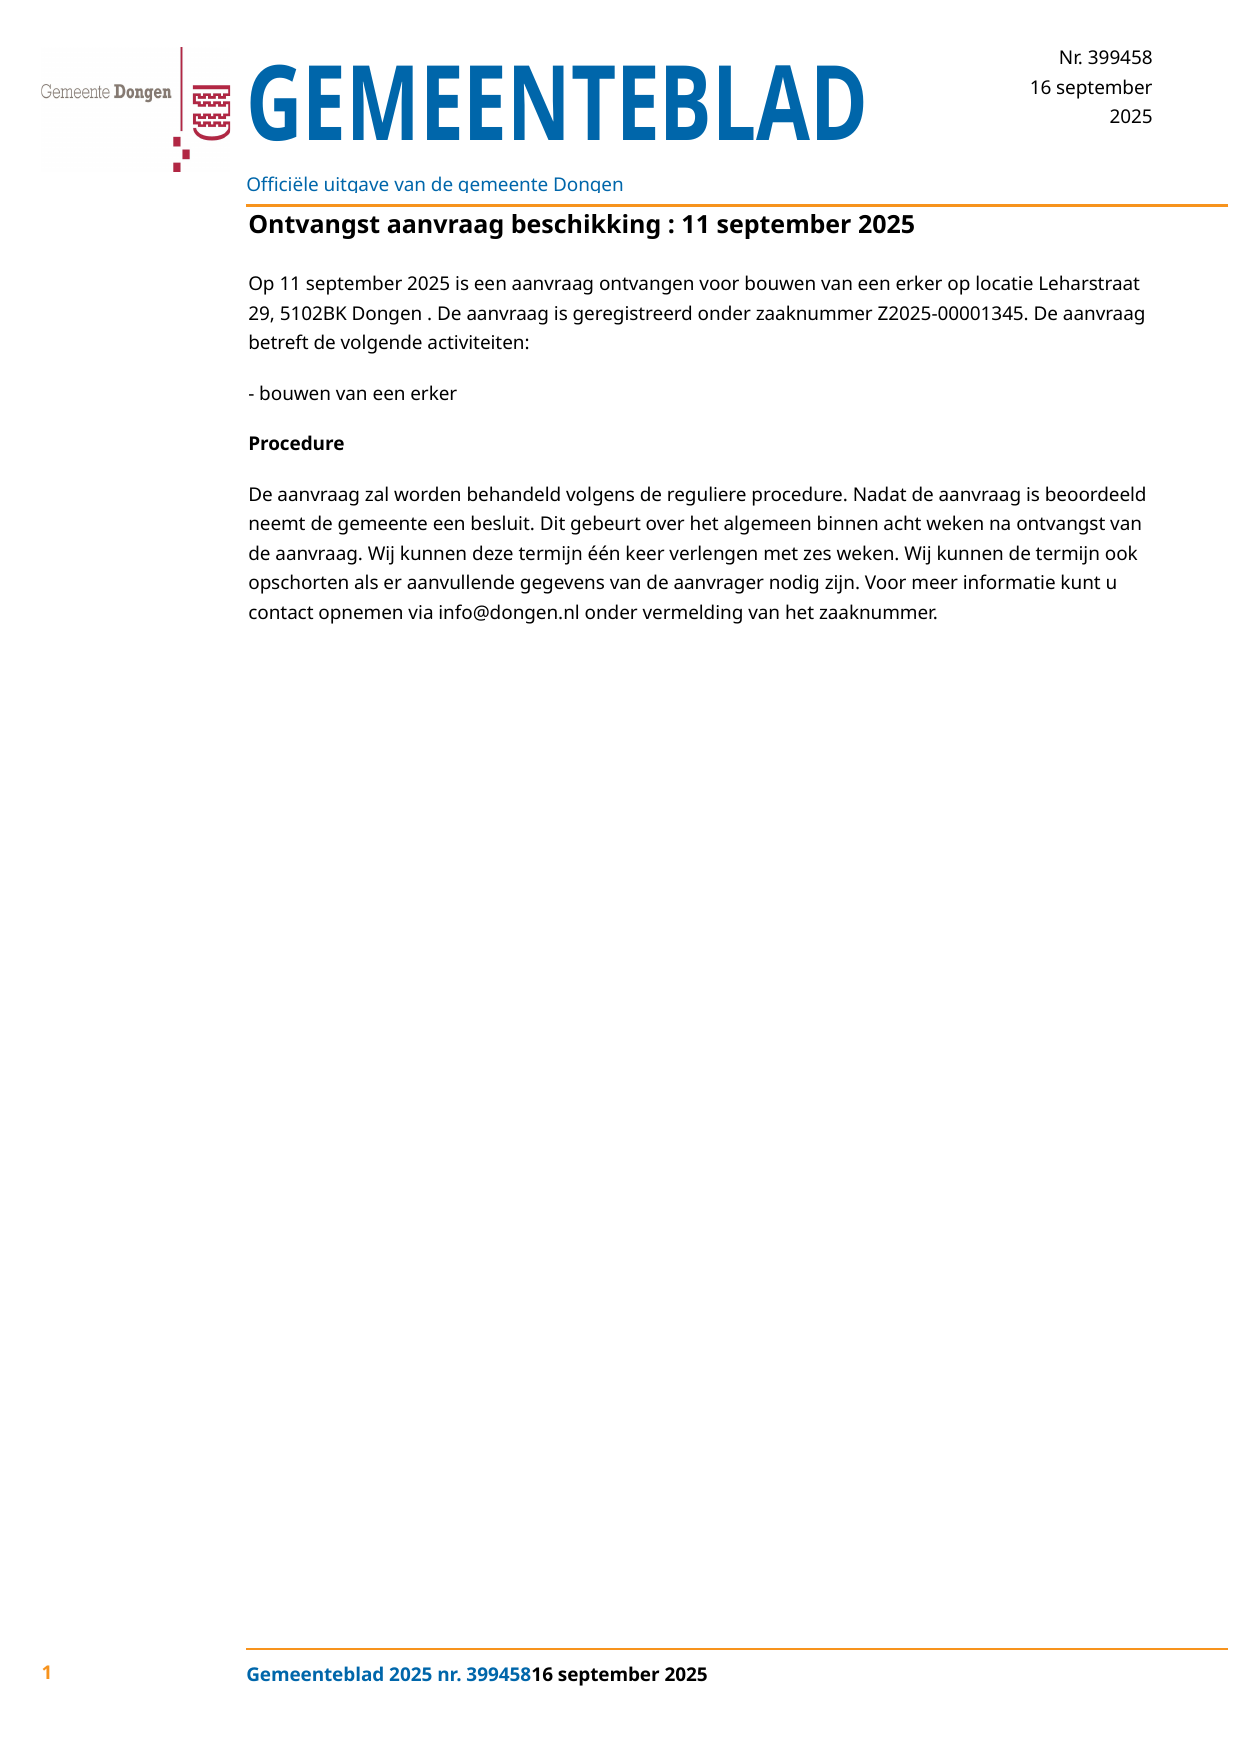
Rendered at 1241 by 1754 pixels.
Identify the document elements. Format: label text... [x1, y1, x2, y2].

text De aanvraag zal worden behandeld volgens de reguliere procedure. Nadat de aanvraag is beoordeeld neemt de gemeente een besluit. Dit gebeurt over het algemeen binnen acht weken na ontvangst van de aanvraag. Wij kunnen deze termijn één keer verlengen met zes weken. Wij kunnen de termijn ook opschorten als er aanvullende gegevens van de aanvrager nodig zijn. Voor meer informatie kunt u contact opnemen via info@dongen.nl onder vermelding van het zaaknummer. [248, 481, 1152, 625]
text Ontvangst aanvraag beschikking : 11 september 2025 [248, 207, 1152, 241]
text Procedure [248, 430, 1152, 456]
text Op 11 september 2025 is een aanvraag ontvangen voor bouwen van een erker op locatie Leharstraat 29, 5102BK Dongen . De aanvraag is geregistreerd onder zaaknummer Z2025-00001345. De aanvraag betreft de volgende activiteiten: [248, 270, 1152, 355]
text - bouwen van een erker [248, 380, 1152, 406]
picture [41, 47, 231, 172]
